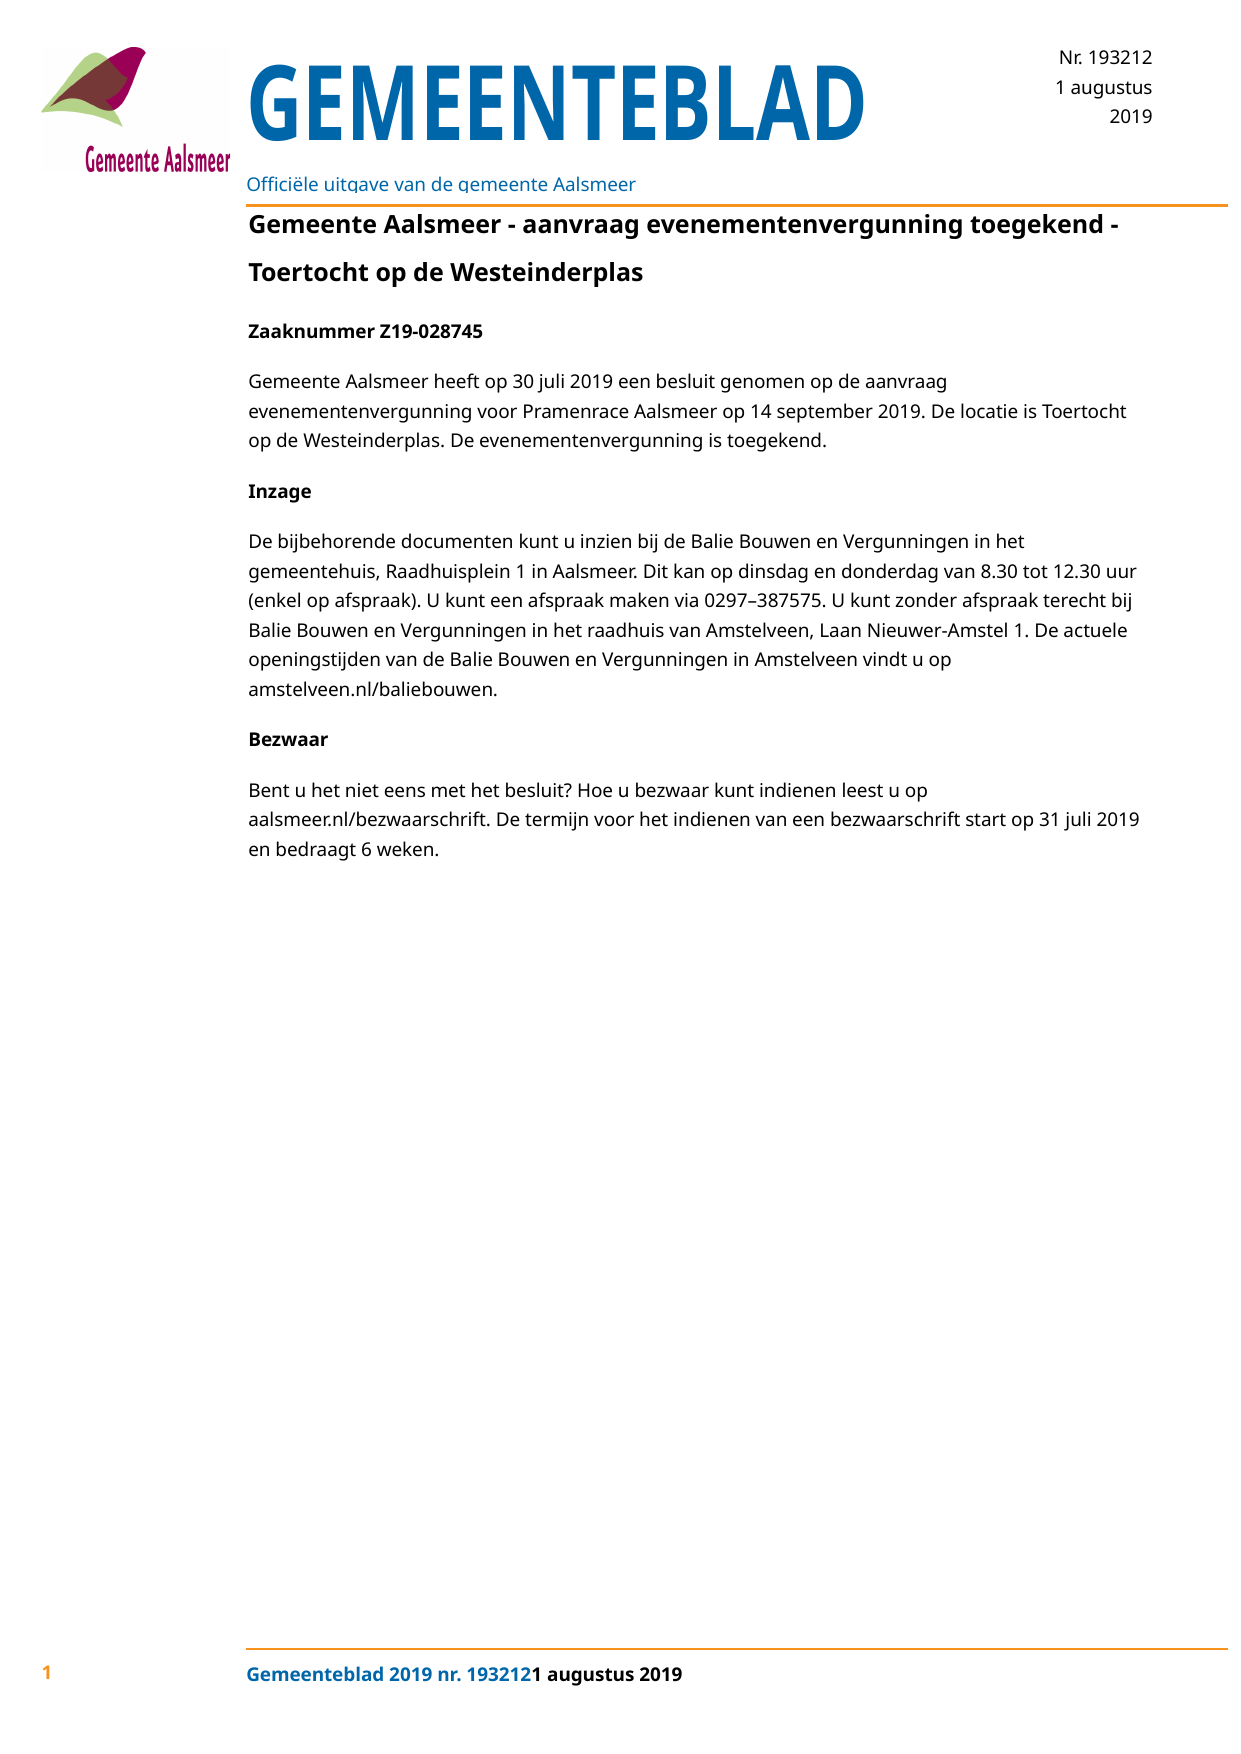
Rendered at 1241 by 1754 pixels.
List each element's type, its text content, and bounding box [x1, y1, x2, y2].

text De bijbehorende documenten kunt u inzien bij de Balie Bouwen en Vergunningen in het gemeentehuis, Raadhuisplein 1 in Aalsmeer. Dit kan op dinsdag en donderdag van 8.30 tot 12.30 uur (enkel op afspraak). U kunt een afspraak maken via 0297–387575. U kunt zonder afspraak terecht bij Balie Bouwen en Vergunningen in het raadhuis van Amstelveen, Laan Nieuwer-Amstel 1. De actuele openingstijden van de Balie Bouwen en Vergunningen in Amstelveen vindt u op amstelveen.nl/baliebouwen. [248, 528, 1152, 702]
picture [41, 47, 231, 172]
text Gemeente Aalsmeer heeft op 30 juli 2019 een besluit genomen op de aanvraag evenementenvergunning voor Pramenrace Aalsmeer op 14 september 2019. De locatie is Toertocht op de Westeinderplas. De evenementenvergunning is toegekend. [248, 368, 1152, 453]
text Bezwaar [248, 727, 1152, 752]
text Gemeente Aalsmeer - aanvraag evenementenvergunning toegekend - Toertocht op de Westeinderplas [248, 207, 1152, 288]
text Bent u het niet eens met het besluit? Hoe u bezwaar kunt indienen leest u op aalsmeer.nl/bezwaarschrift. De termijn voor het indienen van een bezwaarschrift start op 31 juli 2019 en bedraagt 6 weken. [248, 777, 1152, 862]
text Zaaknummer Z19-028745 [248, 318, 1152, 344]
text Inzage [248, 478, 1152, 504]
